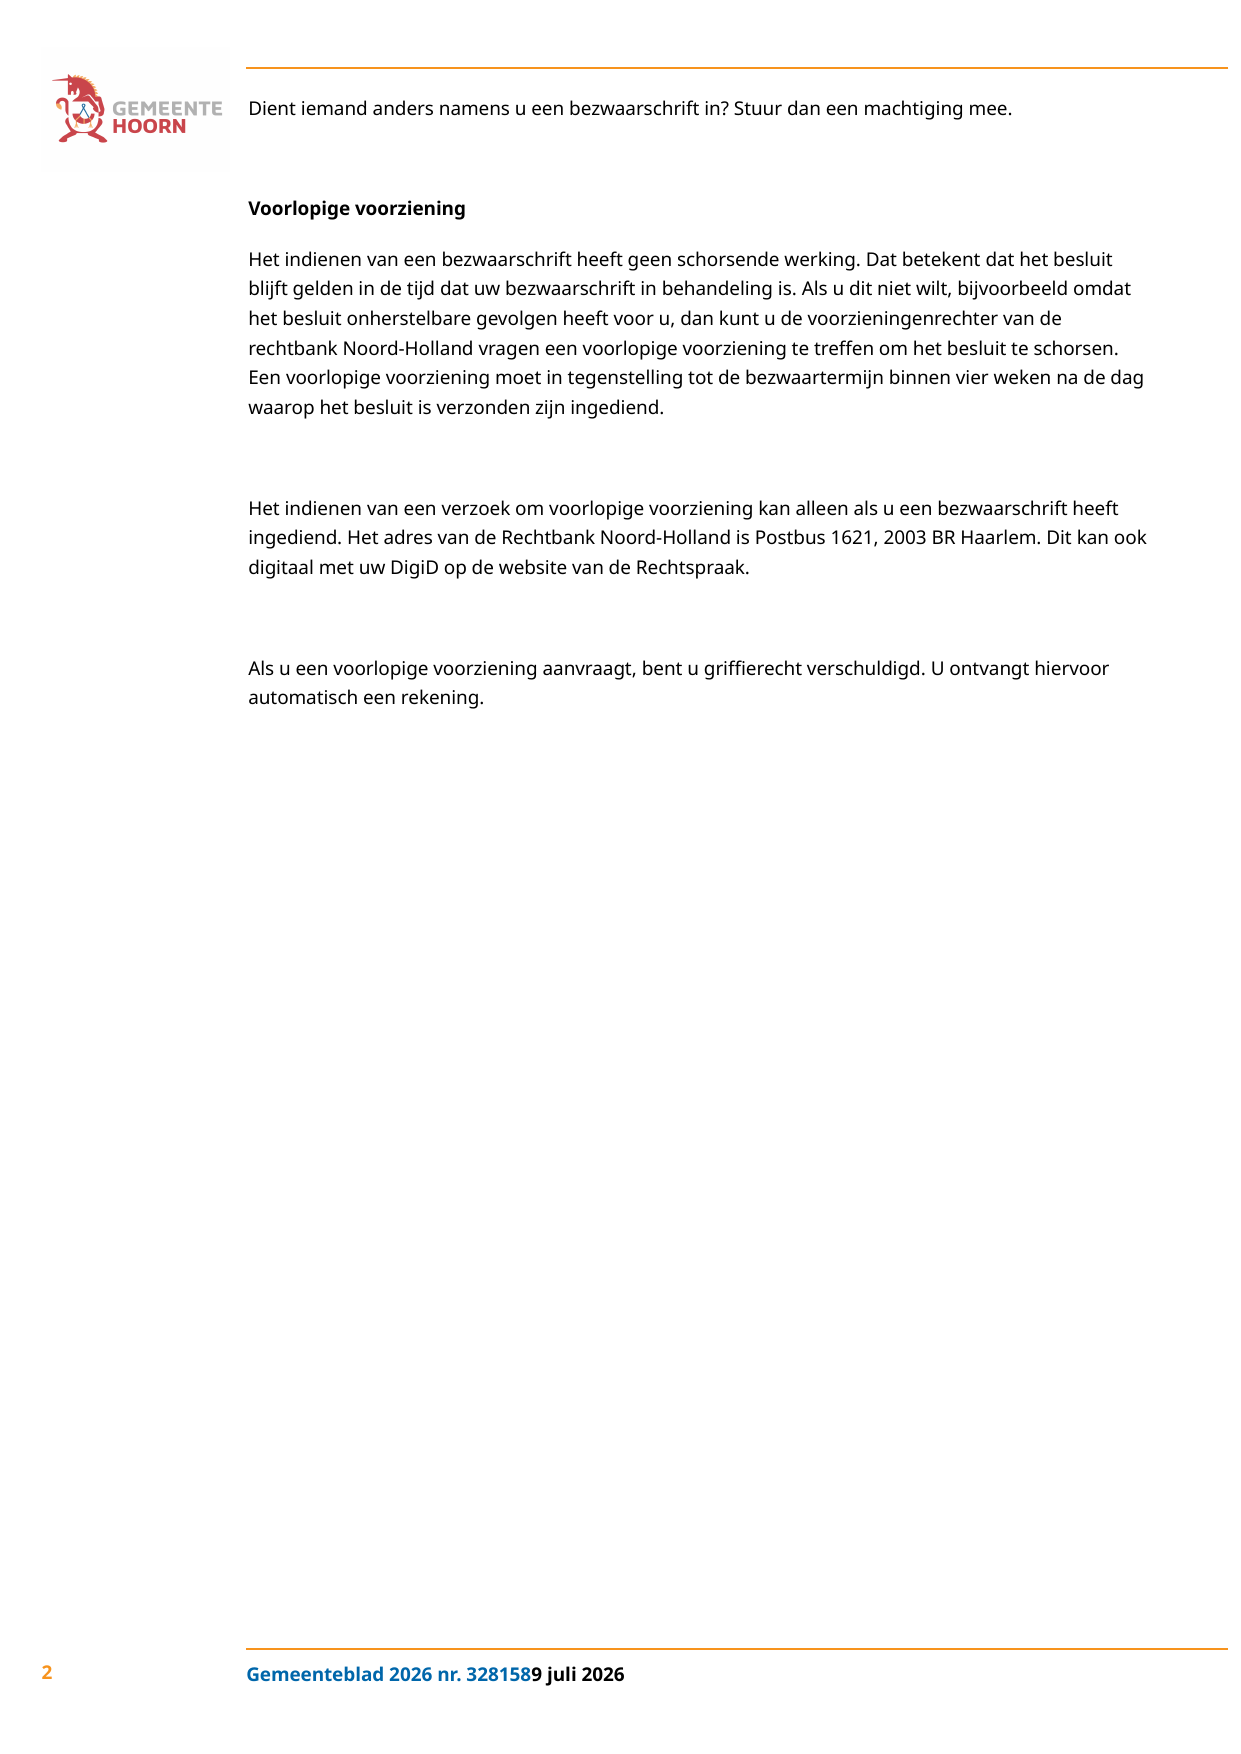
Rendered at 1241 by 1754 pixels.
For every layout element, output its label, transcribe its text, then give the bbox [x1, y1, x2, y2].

text Het indienen van een verzoek om voorlopige voorziening kan alleen als u een bezwaarschrift heeft ingediend. Het adres van de Rechtbank Noord-Holland is Postbus 1621, 2003 BR Haarlem. Dit kan ook digitaal met uw DigiD op de website van de Rechtspraak. [248, 495, 1152, 580]
text Voorlopige voorziening [248, 196, 1152, 221]
text Het indienen van een bezwaarschrift heeft geen schorsende werking. Dat betekent dat het besluit blijft gelden in de tijd dat uw bezwaarschrift in behandeling is. Als u dit niet wilt, bijvoorbeeld omdat het besluit onherstelbare gevolgen heeft voor u, dan kunt u de voorzieningenrechter van de rechtbank Noord-Holland vragen een voorlopige voorziening te treffen om het besluit te schorsen. Een voorlopige voorziening moet in tegenstelling tot de bezwaartermijn binnen vier weken na de dag waarop het besluit is verzonden zijn ingediend. [248, 246, 1152, 420]
text Dient iemand anders namens u een bezwaarschrift in? Stuur dan een machtiging mee. [248, 95, 1152, 121]
text Als u een voorlopige voorziening aanvraagt, bent u griffierecht verschuldigd. U ontvangt hiervoor automatisch een rekening. [248, 655, 1152, 710]
picture [41, 47, 231, 172]
